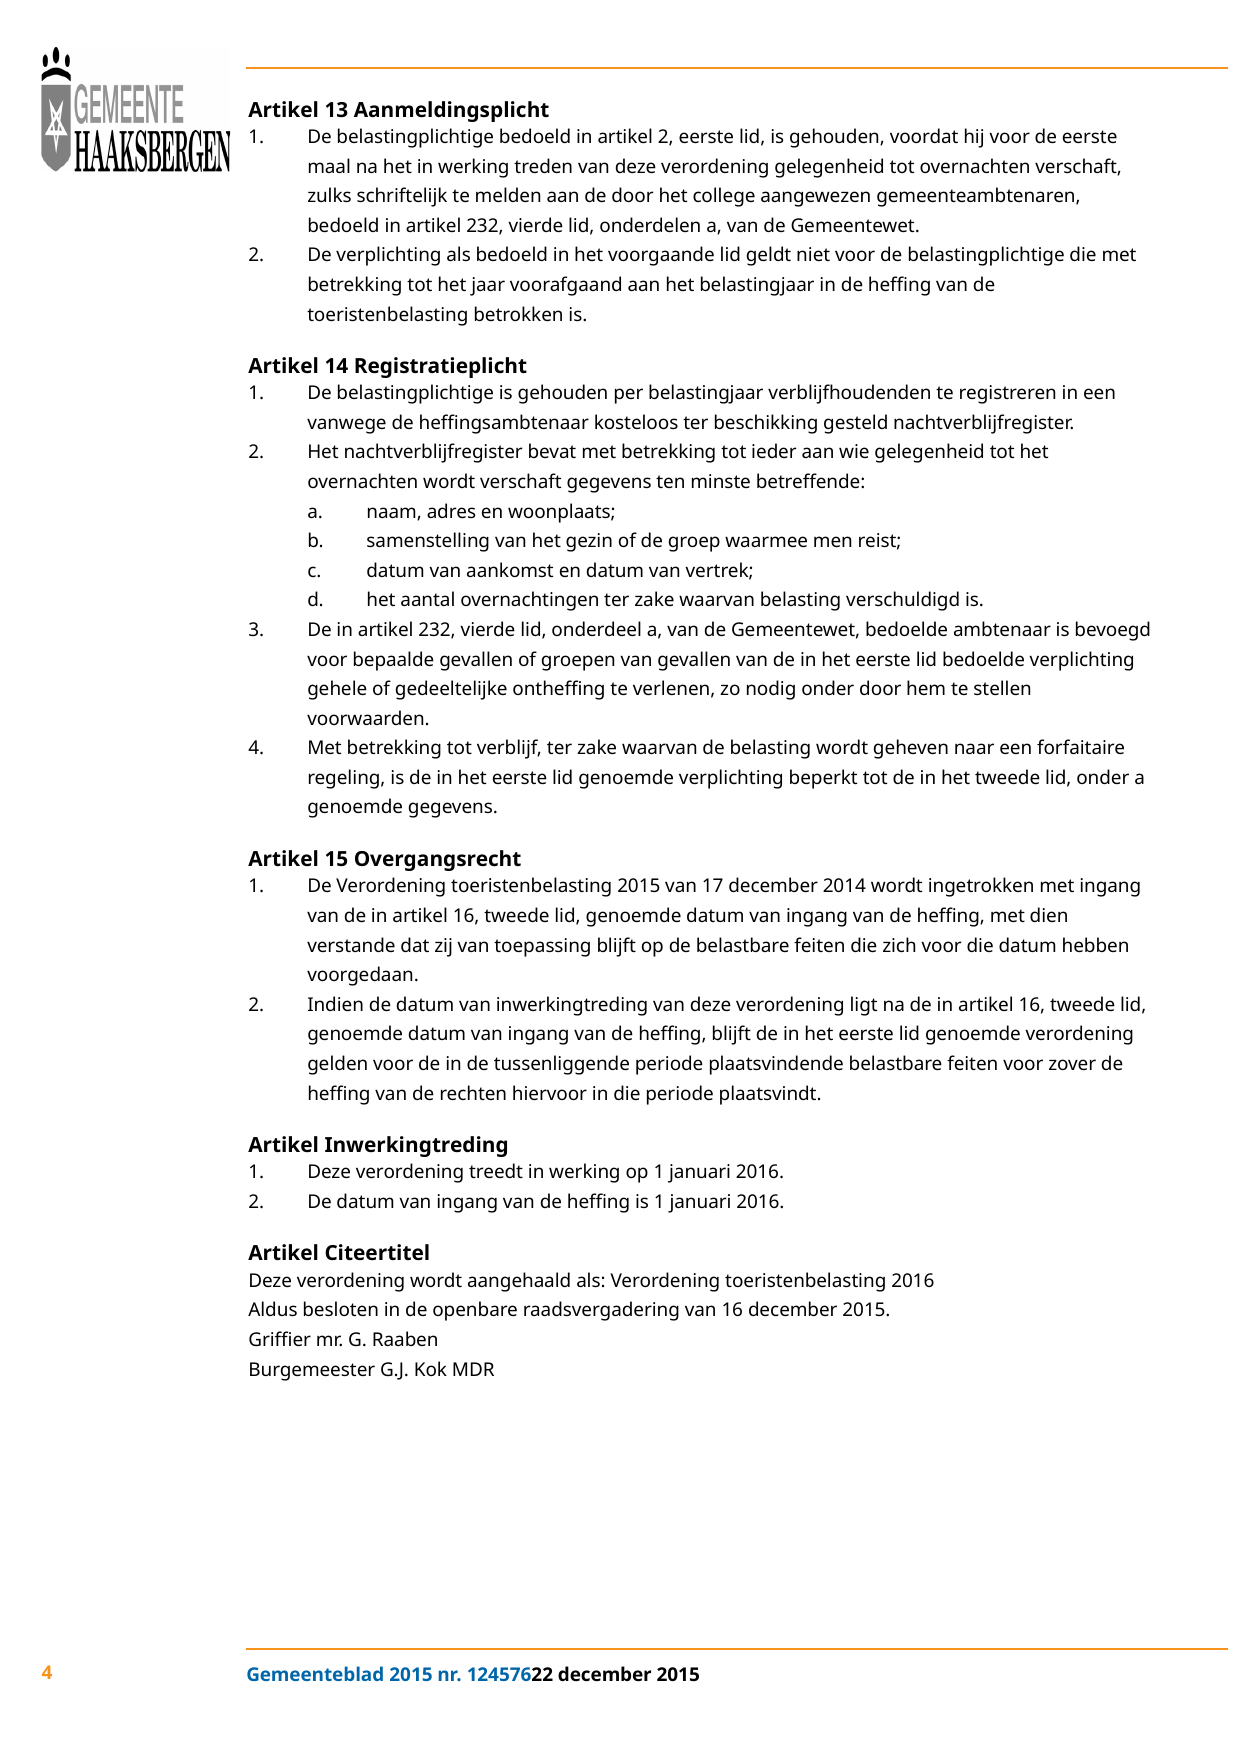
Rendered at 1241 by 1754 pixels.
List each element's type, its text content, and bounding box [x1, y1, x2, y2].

list datum van aankomst en datum van vertrek; [307, 557, 1152, 583]
list het aantal overnachtingen ter zake waarvan belasting verschuldigd is. [307, 587, 1152, 612]
text Griffier mr. G. Raaben [248, 1326, 1152, 1352]
list De belastingplichtige is gehouden per belastingjaar verblijfhoudenden te registreren in een vanwege de heffingsambtenaar kosteloos ter beschikking gesteld nachtverblijfregister. [248, 379, 1152, 435]
text Aldus besloten in de openbare raadsvergadering van 16 december 2015. [248, 1297, 1152, 1322]
list Met betrekking tot verblijf, ter zake waarvan de belasting wordt geheven naar een forfaitaire regeling, is de in het eerste lid genoemde verplichting beperkt tot de in het tweede lid, onder a genoemde gegevens. [248, 734, 1152, 819]
text Artikel Citeertitel [248, 1238, 1152, 1267]
text Burgemeester G.J. Kok MDR [248, 1356, 1152, 1381]
list samenstelling van het gezin of de groep waarmee men reist; [307, 527, 1152, 553]
list Deze verordening treedt in werking op 1 januari 2016. [248, 1158, 1152, 1184]
list Indien de datum van inwerkingtreding van deze verordening ligt na de in artikel 16, tweede lid, genoemde datum van ingang van de heffing, blijft de in het eerste lid genoemde verordening gelden voor de in de tussenliggende periode plaatsvindende belastbare feiten voor zover de heffing van de rechten hiervoor in die periode plaatsvindt. [248, 991, 1152, 1105]
list De datum van ingang van de heffing is 1 januari 2016. [248, 1188, 1152, 1214]
list De verplichting als bedoeld in het voorgaande lid geldt niet voor de belastingplichtige die met betrekking tot het jaar voorafgaand aan het belastingjaar in de heffing van de toeristenbelasting betrokken is. [248, 242, 1152, 326]
list Het nachtverblijfregister bevat met betrekking tot ieder aan wie gelegenheid tot het overnachten wordt verschaft gegevens ten minste betreffende: [248, 439, 1152, 494]
text Artikel Inwerkingtreding [248, 1130, 1152, 1158]
text Artikel 14 Registratieplicht [248, 351, 1152, 379]
text Artikel 15 Overgangsrecht [248, 844, 1152, 873]
list De in artikel 232, vierde lid, onderdeel a, van de Gemeentewet, bedoelde ambtenaar is bevoegd voor bepaalde gevallen of groepen van gevallen van de in het eerste lid bedoelde verplichting gehele of gedeeltelijke ontheffing te verlenen, zo nodig onder door hem te stellen voorwaarden. [248, 616, 1152, 731]
list De belastingplichtige bedoeld in artikel 2, eerste lid, is gehouden, voordat hij voor de eerste maal na het in werking treden van deze verordening gelegenheid tot overnachten verschaft, zulks schriftelijk te melden aan de door het college aangewezen gemeenteambtenaren, bedoeld in artikel 232, vierde lid, onderdelen a, van de Gemeentewet. [248, 123, 1152, 238]
text Deze verordening wordt aangehaald als: Verordening toeristenbelasting 2016 [248, 1267, 1152, 1293]
list naam, adres en woonplaats; [307, 498, 1152, 524]
picture [41, 47, 231, 172]
list De Verordening toeristenbelasting 2015 van 17 december 2014 wordt ingetrokken met ingang van de in artikel 16, tweede lid, genoemde datum van ingang van de heffing, met dien verstande dat zij van toepassing blijft op de belastbare feiten die zich voor die datum hebben voorgedaan. [248, 873, 1152, 987]
text Artikel 13 Aanmeldingsplicht [248, 95, 1152, 123]
